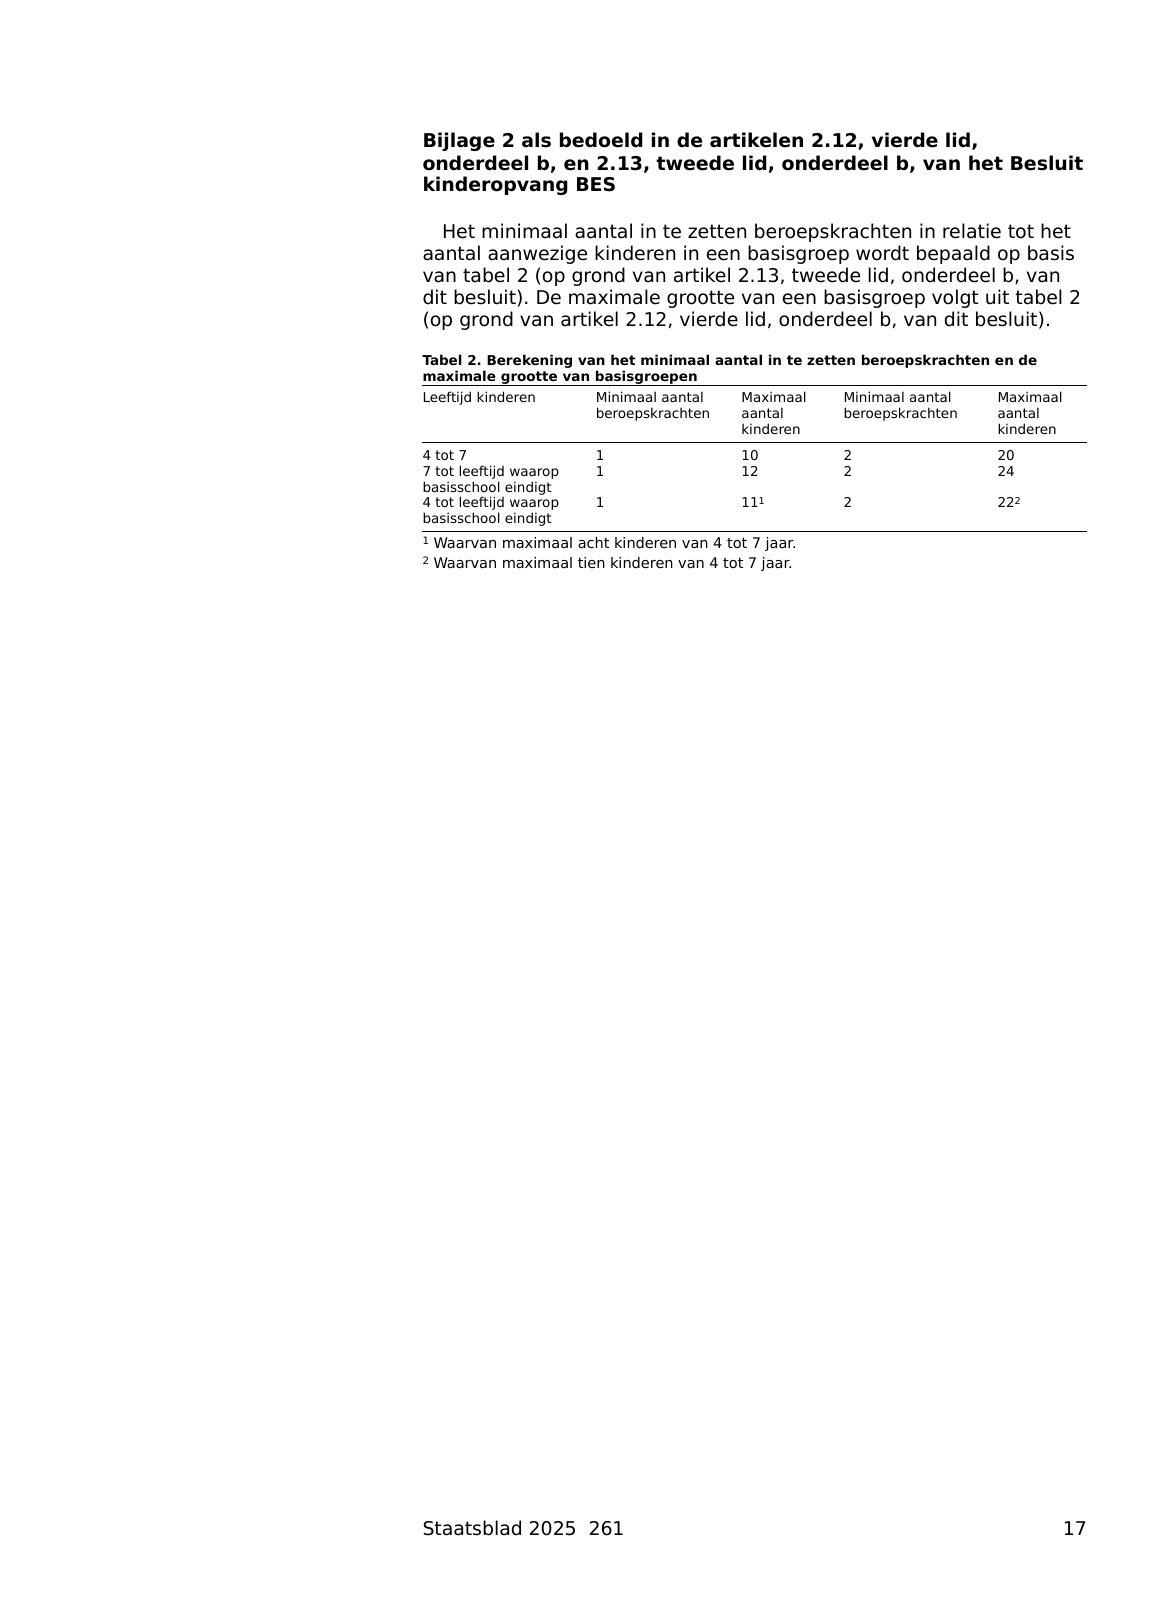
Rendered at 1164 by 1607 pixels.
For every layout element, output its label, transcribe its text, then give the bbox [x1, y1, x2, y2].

table_cell 12 [735, 464, 837, 495]
table_cell 4 tot 7 [422, 443, 589, 464]
table_cell 1 Waarvan maximaal acht kinderen van 4 tot 7 jaar. 2 Waarvan maximaal tien kinderen van 4 tot 7 jaar. [422, 532, 1087, 572]
table_cell 1 [590, 495, 735, 531]
table_cell 10 [735, 443, 837, 464]
table_cell 222 [991, 495, 1087, 531]
table_cell Minimaal aantal beroepskrachten [590, 386, 735, 442]
table_cell 2 [837, 464, 991, 495]
table_cell 1 [590, 464, 735, 495]
table_cell 24 [991, 464, 1087, 495]
table_cell 20 [991, 443, 1087, 464]
table_cell 1 [590, 443, 735, 464]
table_cell 2 [837, 495, 991, 531]
table_cell Maximaal aantal kinderen [735, 386, 837, 442]
table_cell Maximaal aantal kinderen [991, 386, 1087, 442]
text Het minimaal aantal in te zetten beroepskrachten in relatie tot het aantal aanwezige kinderen in een basisgroep wordt bepaald op basis van tabel 2 (op grond van artikel 2.13, tweede lid, onderdeel b, van dit besluit). De maximale grootte van een basisgroep volgt uit tabel 2 (op grond van artikel 2.12, vierde lid, onderdeel b, van dit besluit). [422, 221, 1087, 331]
table_cell 2 [837, 443, 991, 464]
table_cell 111 [735, 495, 837, 531]
table_cell 4 tot leeftijd waarop basisschool eindigt [422, 495, 589, 531]
table_cell 7 tot leeftijd waarop basisschool eindigt [422, 464, 589, 495]
subtitle Bijlage 2 als bedoeld in de artikelen 2.12, vierde lid, onderdeel b, en 2.13, tweede lid, onderdeel b, van het Besluit kinderopvang BES [422, 130, 1087, 196]
table_cell Leeftijd kinderen [422, 386, 589, 442]
table_header Tabel 2. Berekening van het minimaal aantal in te zetten beroepskrachten en de maximale grootte van basisgroepen [422, 353, 1087, 384]
table_cell Minimaal aantal beroepskrachten [837, 386, 991, 442]
